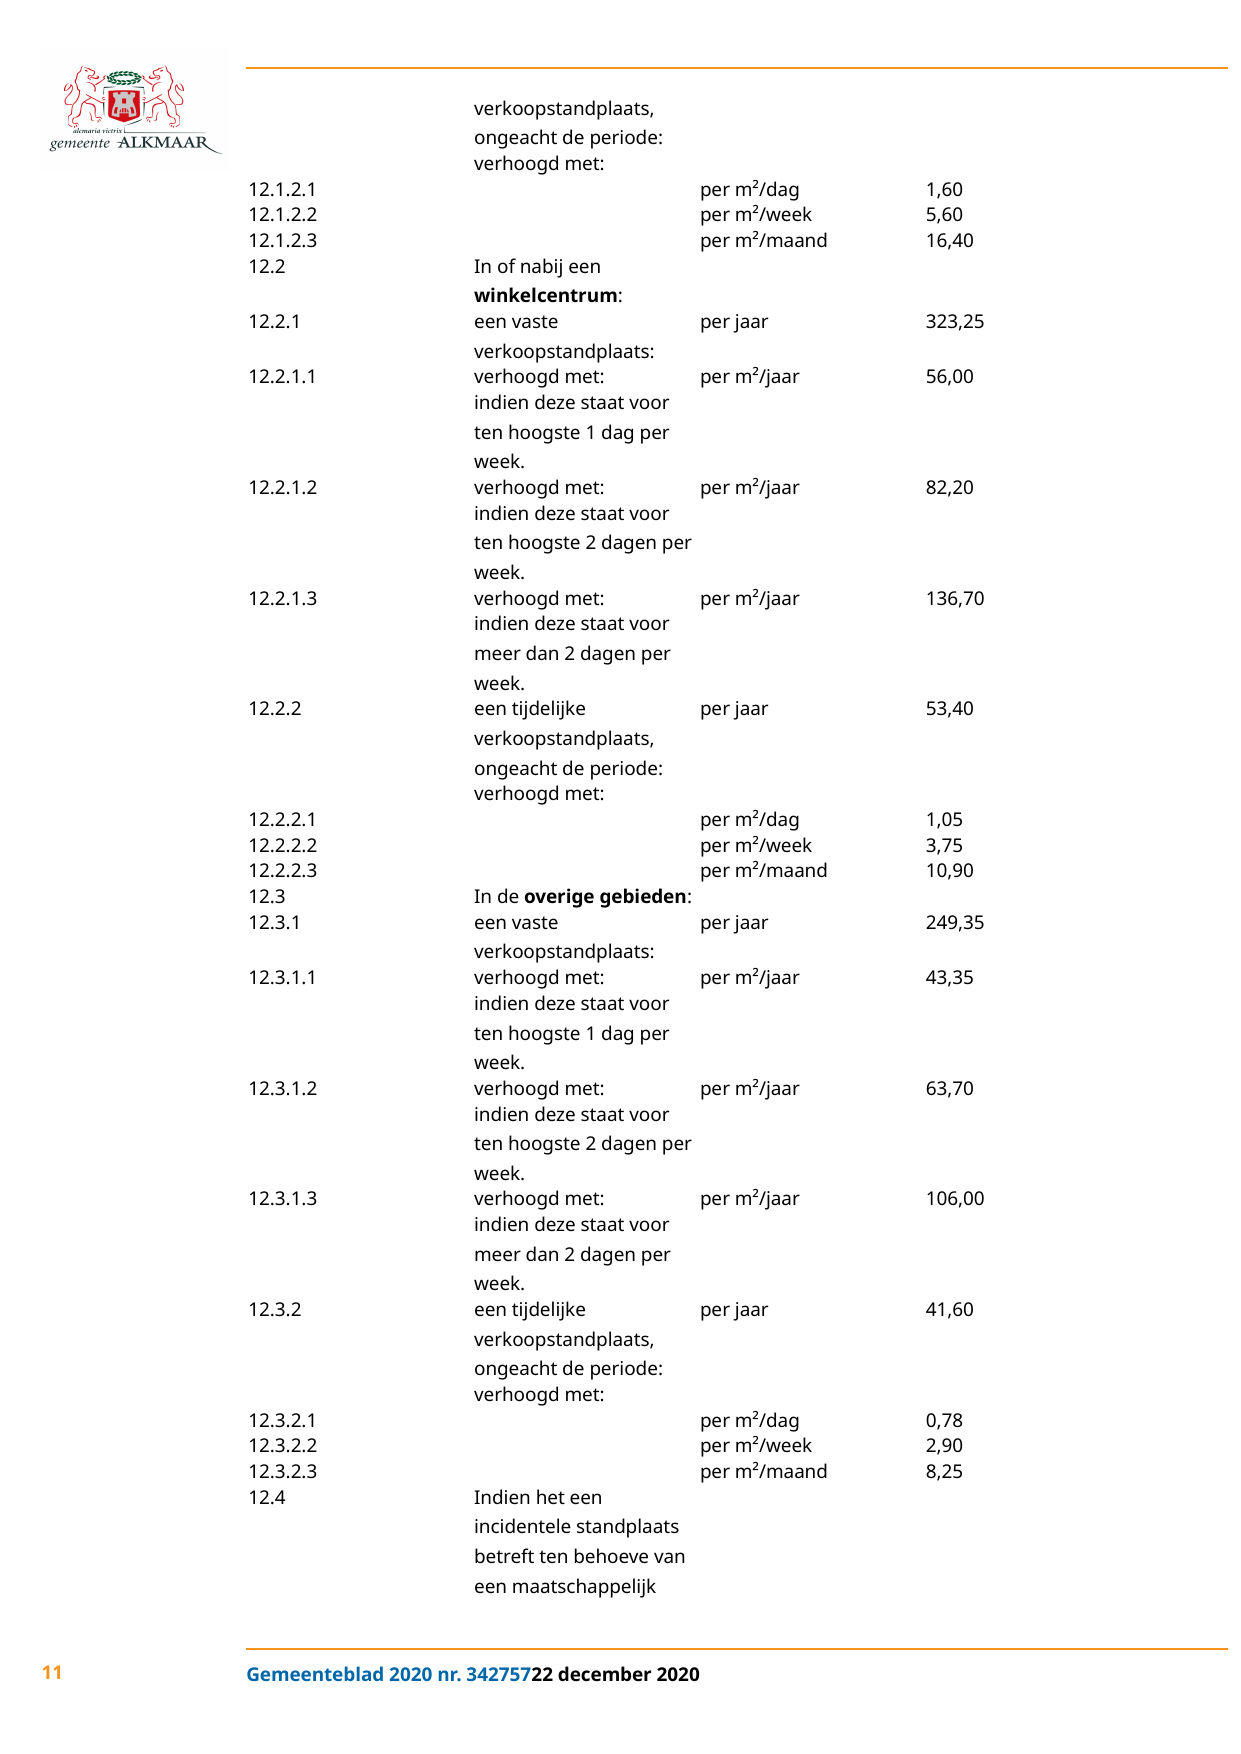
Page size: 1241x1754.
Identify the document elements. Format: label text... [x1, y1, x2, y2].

table_cell per jaar [700, 696, 926, 780]
table_cell 53,40 [926, 696, 1152, 780]
table_cell [248, 1101, 474, 1186]
table_cell [248, 611, 474, 696]
table_cell [474, 832, 700, 858]
table_cell 2,90 [926, 1433, 1152, 1458]
table_cell een vaste verkoopstandplaats: [474, 909, 700, 964]
table_cell verhoogd met: [474, 150, 700, 176]
table_cell 12.2.1 [248, 308, 474, 364]
table_cell verhoogd met: [474, 364, 700, 389]
table_cell [700, 990, 926, 1075]
table_cell [926, 1211, 1152, 1296]
table_cell indien deze staat voor ten hoogste 1 dag per week. [474, 990, 700, 1075]
table_cell [926, 1484, 1152, 1598]
table_cell 12.3.1.2 [248, 1075, 474, 1101]
table_cell 5,60 [926, 202, 1152, 227]
table_cell [248, 1381, 474, 1407]
table_cell [700, 1101, 926, 1186]
table_cell 12.3 [248, 883, 474, 909]
table_cell [248, 990, 474, 1075]
table_cell verhoogd met: [474, 780, 700, 806]
table_cell 12.2.1.2 [248, 474, 474, 500]
table_cell per m²/dag [700, 806, 926, 832]
table_cell [700, 1211, 926, 1296]
table_cell verhoogd met: [474, 1075, 700, 1101]
table_cell [474, 1458, 700, 1484]
table_cell per m²/dag [700, 1407, 926, 1433]
table_cell [474, 176, 700, 202]
table_cell verhoogd met: [474, 1381, 700, 1407]
table_cell 12.2.2.3 [248, 858, 474, 883]
table_cell per m²/maand [700, 227, 926, 253]
table_cell indien deze staat voor meer dan 2 dagen per week. [474, 1211, 700, 1296]
table_cell [926, 780, 1152, 806]
table_cell [474, 1407, 700, 1433]
table_cell per m²/jaar [700, 964, 926, 990]
table_cell per m²/jaar [700, 585, 926, 611]
table_cell [474, 858, 700, 883]
table_cell [474, 806, 700, 832]
table_cell [700, 150, 926, 176]
table_cell 63,70 [926, 1075, 1152, 1101]
table_cell per m²/week [700, 202, 926, 227]
table_cell 16,40 [926, 227, 1152, 253]
table_cell 12.3.2.2 [248, 1433, 474, 1458]
table_cell [700, 1484, 926, 1598]
table_cell 323,25 [926, 308, 1152, 364]
table_cell [926, 150, 1152, 176]
table_cell [700, 1381, 926, 1407]
table_cell [926, 990, 1152, 1075]
table_cell [474, 1433, 700, 1458]
table_cell [926, 389, 1152, 474]
table_cell 12.1.2.2 [248, 202, 474, 227]
table_cell 1,05 [926, 806, 1152, 832]
table_cell [700, 253, 926, 308]
table_cell [926, 611, 1152, 696]
table_cell verkoopstandplaats, ongeacht de periode: [474, 95, 700, 150]
table_cell [700, 500, 926, 585]
table_cell een tijdelijke verkoopstandplaats, ongeacht de periode: [474, 1296, 700, 1381]
table_cell indien deze staat voor ten hoogste 2 dagen per week. [474, 1101, 700, 1186]
table_cell verhoogd met: [474, 585, 700, 611]
table_cell [926, 1101, 1152, 1186]
table_cell 106,00 [926, 1186, 1152, 1211]
table_cell 56,00 [926, 364, 1152, 389]
table_cell verhoogd met: [474, 964, 700, 990]
table_cell indien deze staat voor meer dan 2 dagen per week. [474, 611, 700, 696]
table_cell per m²/week [700, 832, 926, 858]
table_cell [700, 611, 926, 696]
table_cell 136,70 [926, 585, 1152, 611]
table_cell [926, 500, 1152, 585]
table_cell per m²/jaar [700, 364, 926, 389]
table_cell 12.3.1 [248, 909, 474, 964]
table_cell per jaar [700, 909, 926, 964]
table_cell per m²/jaar [700, 1186, 926, 1211]
table_cell [474, 227, 700, 253]
table_cell [248, 95, 474, 150]
table_cell 12.3.2.1 [248, 1407, 474, 1433]
table_cell [700, 389, 926, 474]
table_cell per m²/maand [700, 858, 926, 883]
table_cell [248, 500, 474, 585]
table_cell 249,35 [926, 909, 1152, 964]
table_cell per m²/dag [700, 176, 926, 202]
table_cell verhoogd met: [474, 474, 700, 500]
table_cell indien deze staat voor ten hoogste 1 dag per week. [474, 389, 700, 474]
table_cell een vaste verkoopstandplaats: [474, 308, 700, 364]
table_cell 43,35 [926, 964, 1152, 990]
table_cell per m²/maand [700, 1458, 926, 1484]
table_cell [248, 389, 474, 474]
table_cell per m²/week [700, 1433, 926, 1458]
table_cell In de overige gebieden: [474, 883, 700, 909]
table_cell 12.4 [248, 1484, 474, 1598]
table_cell 3,75 [926, 832, 1152, 858]
table_cell verhoogd met: [474, 1186, 700, 1211]
table_cell per jaar [700, 308, 926, 364]
table_cell 12.2.1.1 [248, 364, 474, 389]
table_cell 10,90 [926, 858, 1152, 883]
table_cell 82,20 [926, 474, 1152, 500]
table_cell In of nabij een winkelcentrum: [474, 253, 700, 308]
table_cell indien deze staat voor ten hoogste 2 dagen per week. [474, 500, 700, 585]
table_cell per m²/jaar [700, 1075, 926, 1101]
table_cell 8,25 [926, 1458, 1152, 1484]
table_cell 12.3.1.1 [248, 964, 474, 990]
table_cell 12.2.1.3 [248, 585, 474, 611]
table_cell 1,60 [926, 176, 1152, 202]
table_cell [700, 95, 926, 150]
table_cell [926, 1381, 1152, 1407]
table_cell 41,60 [926, 1296, 1152, 1381]
table_cell 12.2.2.1 [248, 806, 474, 832]
table_cell 12.2 [248, 253, 474, 308]
table_cell 12.1.2.3 [248, 227, 474, 253]
table_cell [926, 253, 1152, 308]
table_cell 12.3.2.3 [248, 1458, 474, 1484]
table_cell een tijdelijke verkoopstandplaats, ongeacht de periode: [474, 696, 700, 780]
table_cell per jaar [700, 1296, 926, 1381]
table_cell 0,78 [926, 1407, 1152, 1433]
table_cell 12.2.2.2 [248, 832, 474, 858]
table_cell [248, 780, 474, 806]
table_cell [248, 1211, 474, 1296]
table_cell [248, 150, 474, 176]
table_cell 12.3.2 [248, 1296, 474, 1381]
table_cell [926, 883, 1152, 909]
table_cell [700, 883, 926, 909]
table_cell Indien het een incidentele standplaats betreft ten behoeve van een maatschappelijk [474, 1484, 700, 1598]
table_cell per m²/jaar [700, 474, 926, 500]
picture [41, 47, 231, 172]
table_cell 12.3.1.3 [248, 1186, 474, 1211]
table_cell [926, 95, 1152, 150]
table_cell [474, 202, 700, 227]
table_cell 12.1.2.1 [248, 176, 474, 202]
table_cell 12.2.2 [248, 696, 474, 780]
table_cell [700, 780, 926, 806]
